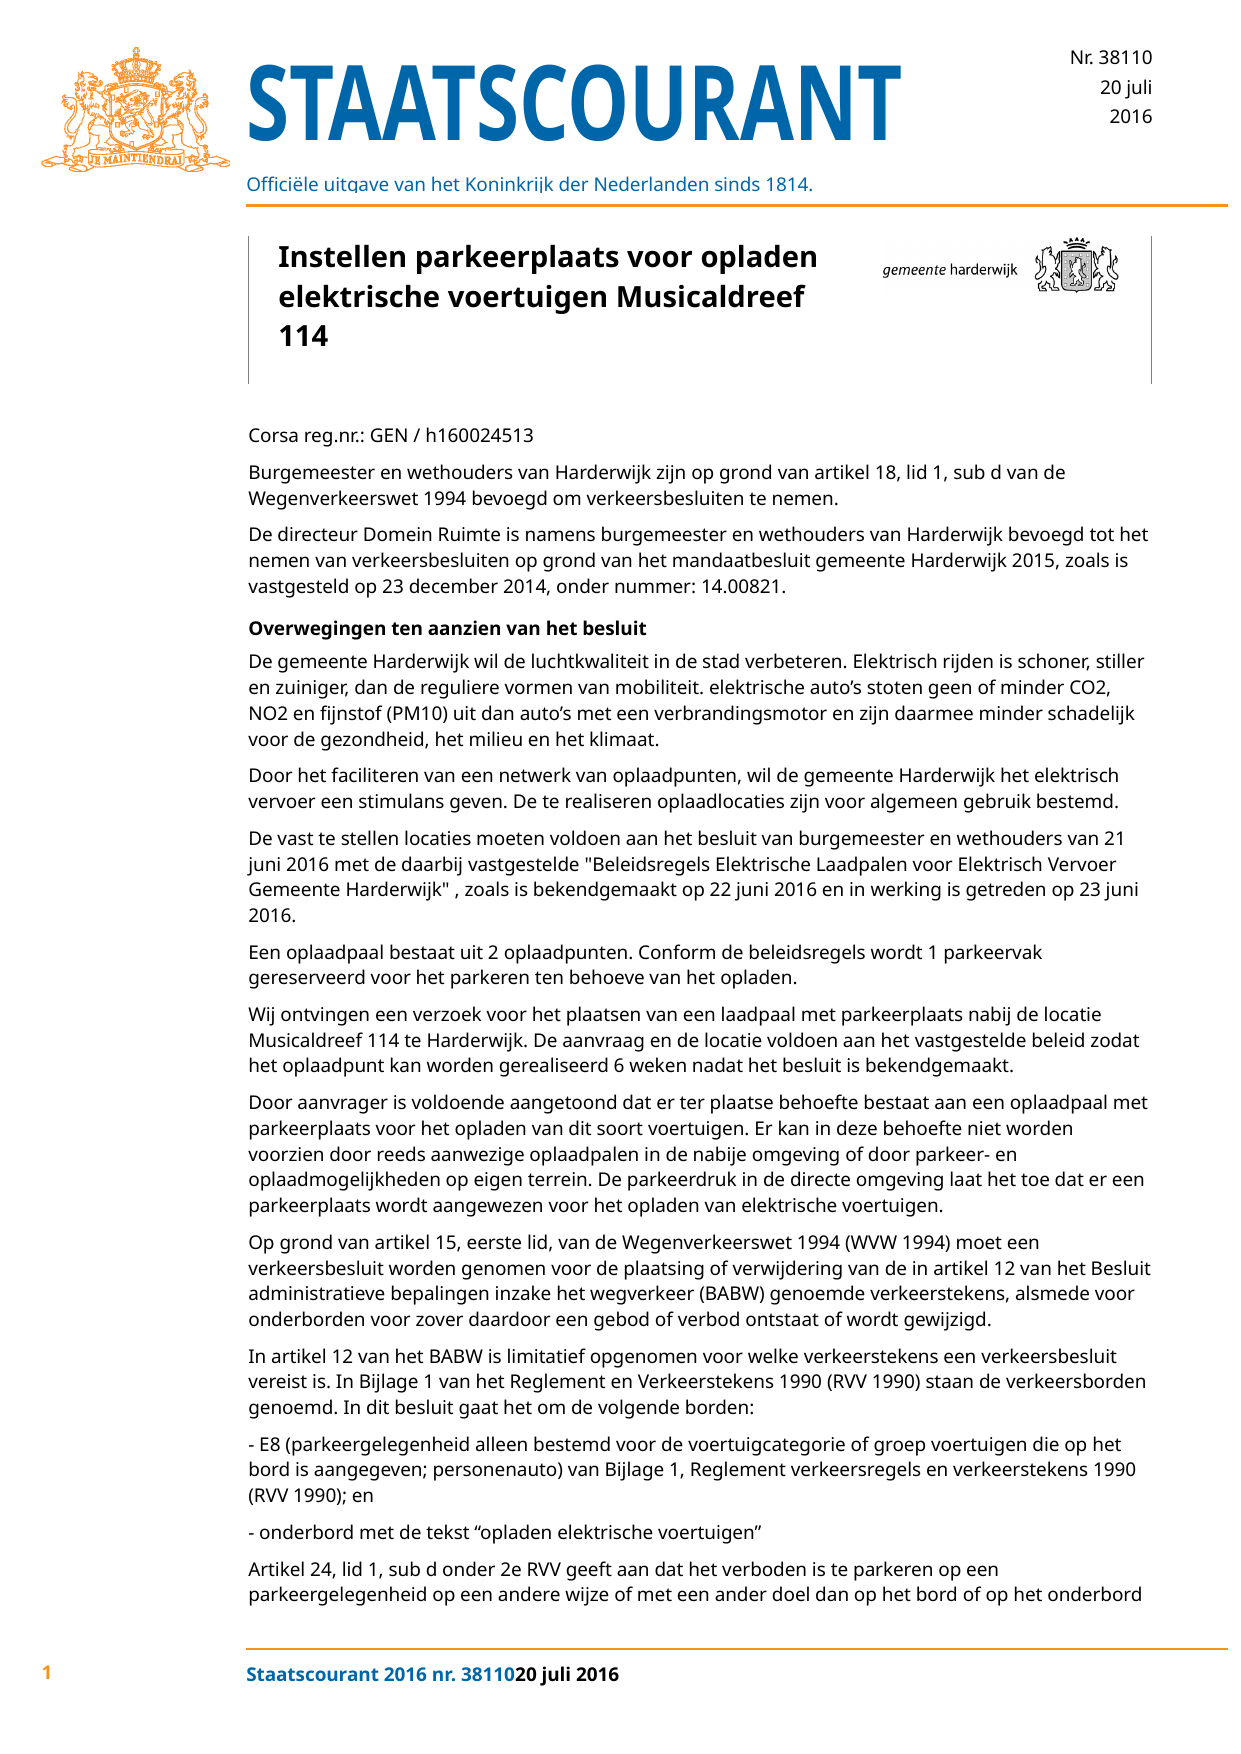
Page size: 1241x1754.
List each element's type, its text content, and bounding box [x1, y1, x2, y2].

picture [882, 236, 1119, 295]
text Corsa reg.nr.: GEN / h160024513 [248, 422, 1152, 448]
text De directeur Domein Ruimte is namens burgemeester en wethouders van Harderwijk bevoegd tot het nemen van verkeersbesluiten op grond van het mandaatbesluit gemeente Harderwijk 2015, zoals is vastgesteld op 23 december 2014, onder nummer: 14.00821. [248, 521, 1152, 598]
text Door aanvrager is voldoende aangetoond dat er ter plaatse behoefte bestaat aan een oplaadpaal met parkeerplaats voor het opladen van dit soort voertuigen. Er kan in deze behoefte niet worden voorzien door reeds aanwezige oplaadpalen in de nabije omgeving of door parkeer- en oplaadmogelijkheden op eigen terrein. De parkeerdruk in de directe omgeving laat het toe dat er een parkeerplaats wordt aangewezen voor het opladen van elektrische voertuigen. [248, 1089, 1152, 1218]
text Wij ontvingen een verzoek voor het plaatsen van een laadpaal met parkeerplaats nabij de locatie Musicaldreef 114 te Harderwijk. De aanvraag en de locatie voldoen aan het vastgestelde beleid zodat het oplaadpunt kan worden gerealiseerd 6 weken nadat het besluit is bekendgemaakt. [248, 1001, 1152, 1078]
text Op grond van artikel 15, eerste lid, van de Wegenverkeerswet 1994 (WVW 1994) moet een verkeersbesluit worden genomen voor de plaatsing of verwijdering van de in artikel 12 van het Besluit administratieve bepalingen inzake het wegverkeer (BABW) genoemde verkeerstekens, alsmede voor onderborden voor zover daardoor een gebod of verbod ontstaat of wordt gewijzigd. [248, 1229, 1152, 1332]
text - E8 (parkeergelegenheid alleen bestemd voor de voertuigcategorie of groep voertuigen die op het bord is aangegeven; personenauto) van Bijlage 1, Reglement verkeersregels en verkeerstekens 1990 (RVV 1990); en [248, 1431, 1152, 1508]
picture [41, 47, 231, 172]
text Een oplaadpaal bestaat uit 2 oplaadpunten. Conform de beleidsregels wordt 1 parkeervak gereserveerd voor het parkeren ten behoeve van het opladen. [248, 939, 1152, 990]
text - onderbord met de tekst “opladen elektrische voertuigen” [248, 1519, 1152, 1545]
text De vast te stellen locaties moeten voldoen aan het besluit van burgemeester en wethouders van 21 juni 2016 met de daarbij vastgestelde "Beleidsregels Elektrische Laadpalen voor Elektrisch Vervoer Gemeente Harderwijk" , zoals is bekendgemaakt op 22 juni 2016 en in werking is getreden op 23 juni 2016. [248, 825, 1152, 928]
text Artikel 24, lid 1, sub d onder 2e RVV geeft aan dat het verboden is te parkeren op een parkeergelegenheid op een andere wijze of met een ander doel dan op het bord of op het onderbord [248, 1556, 1152, 1607]
text Burgemeester en wethouders van Harderwijk zijn op grond van artikel 18, lid 1, sub d van de Wegenverkeerswet 1994 bevoegd om verkeersbesluiten te nemen. [248, 459, 1152, 510]
text Door het faciliteren van een netwerk van oplaadpunten, wil de gemeente Harderwijk het elektrisch vervoer een stimulans geven. De te realiseren oplaadlocaties zijn voor algemeen gebruik bestemd. [248, 763, 1152, 814]
text Overwegingen ten aanzien van het besluit [248, 615, 1152, 640]
text De gemeente Harderwijk wil de luchtkwaliteit in de stad verbeteren. Elektrisch rijden is schoner, stiller en zuiniger, dan de reguliere vormen van mobiliteit. elektrische auto’s stoten geen of minder CO2, NO2 en fijnstof (PM10) uit dan auto’s met een verbrandingsmotor en zijn daarmee minder schadelijk voor de gezondheid, het milieu en het klimaat. [248, 649, 1152, 752]
table_header Instellen parkeerplaats voor opladen elektrische voertuigen Musicaldreef 114 [249, 236, 850, 384]
text In artikel 12 van het BABW is limitatief opgenomen voor welke verkeerstekens een verkeersbesluit vereist is. In Bijlage 1 van het Reglement en Verkeerstekens 1990 (RVV 1990) staan de verkeersborden genoemd. In dit besluit gaat het om de volgende borden: [248, 1343, 1152, 1420]
table_header [850, 236, 1151, 384]
